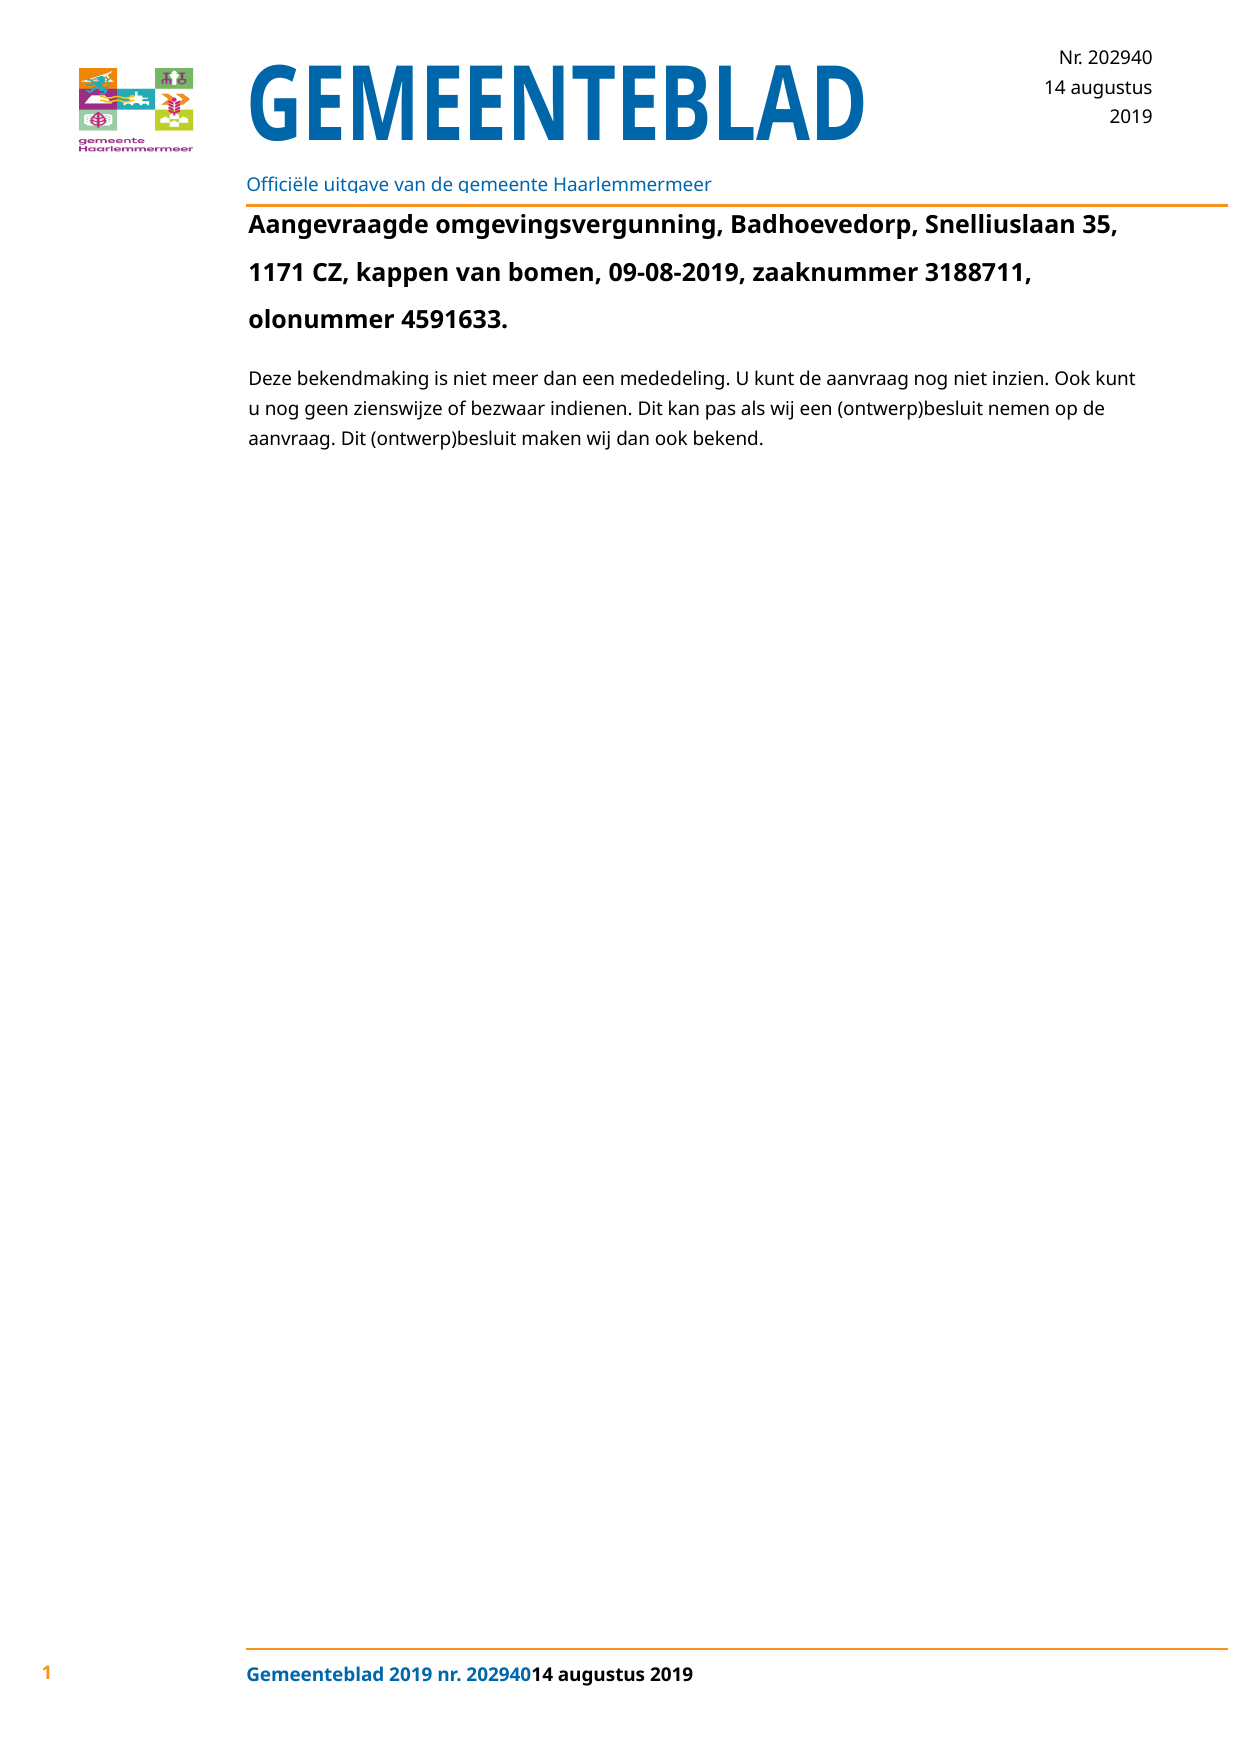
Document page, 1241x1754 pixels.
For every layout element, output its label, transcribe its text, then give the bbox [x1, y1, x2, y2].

text Deze bekendmaking is niet meer dan een mededeling. U kunt de aanvraag nog niet inzien. Ook kunt u nog geen zienswijze of bezwaar indienen. Dit kan pas als wij een (ontwerp)besluit nemen op de aanvraag. Dit (ontwerp)besluit maken wij dan ook bekend. [248, 366, 1152, 450]
text Aangevraagde omgevingsvergunning, Badhoevedorp, Snelliuslaan 35, 1171 CZ, kappen van bomen, 09-08-2019, zaaknummer 3188711, olonummer 4591633. [248, 207, 1152, 336]
picture [41, 47, 231, 172]
